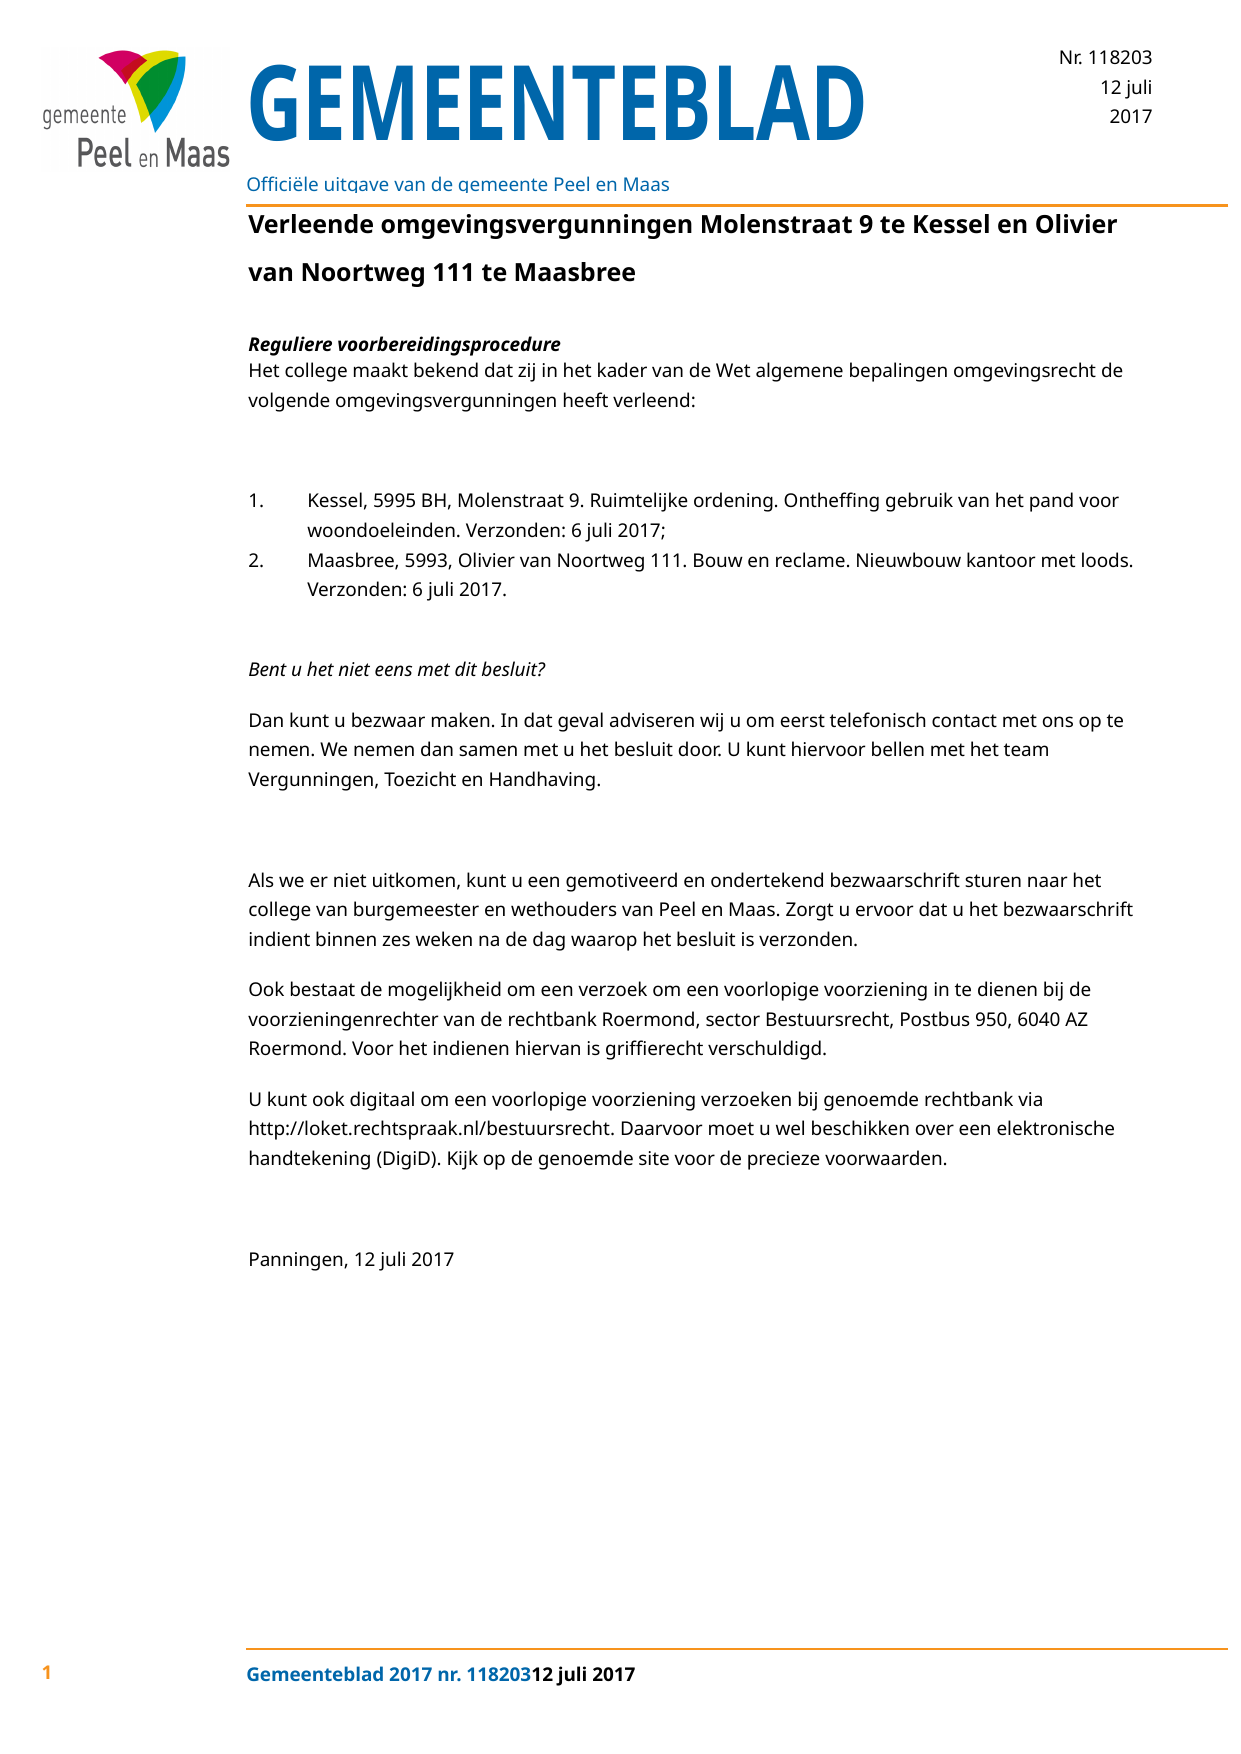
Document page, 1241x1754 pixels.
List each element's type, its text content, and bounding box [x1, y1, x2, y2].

text Panningen, 12 juli 2017 [248, 1246, 1152, 1272]
list Maasbree, 5993, Olivier van Noortweg 111. Bouw en reclame. Nieuwbouw kantoor met loods. Verzonden: 6 juli 2017. [248, 547, 1152, 602]
text Het college maakt bekend dat zij in het kader van de Wet algemene bepalingen omgevingsrecht de volgende omgevingsvergunningen heeft verleend: [248, 357, 1152, 412]
picture [41, 47, 231, 172]
text Bent u het niet eens met dit besluit? [248, 656, 1152, 682]
text U kunt ook digitaal om een voorlopige voorziening verzoeken bij genoemde rechtbank via http://loket.rechtspraak.nl/bestuursrecht. Daarvoor moet u wel beschikken over een elektronische handtekening (DigiD). Kijk op de genoemde site voor de precieze voorwaarden. [248, 1086, 1152, 1171]
text Dan kunt u bezwaar maken. In dat geval adviseren wij u om eerst telefonisch contact met ons op te nemen. We nemen dan samen met u het besluit door. U kunt hiervoor bellen met het team Vergunningen, Toezicht en Handhaving. [248, 707, 1152, 792]
text Ook bestaat de mogelijkheid om een verzoek om een voorlopige voorziening in te dienen bij de voorzieningenrechter van de rechtbank Roermond, sector Bestuursrecht, Postbus 950, 6040 AZ Roermond. Voor het indienen hiervan is griffierecht verschuldigd. [248, 976, 1152, 1061]
text Reguliere voorbereidingsprocedure [248, 331, 1152, 357]
text Verleende omgevingsvergunningen Molenstraat 9 te Kessel en Olivier van Noortweg 111 te Maasbree [248, 207, 1152, 288]
text Als we er niet uitkomen, kunt u een gemotiveerd en ondertekend bezwaarschrift sturen naar het college van burgemeester en wethouders van Peel en Maas. Zorgt u ervoor dat u het bezwaarschrift indient binnen zes weken na de dag waarop het besluit is verzonden. [248, 867, 1152, 952]
list Kessel, 5995 BH, Molenstraat 9. Ruimtelijke ordening. Ontheffing gebruik van het pand voor woondoeleinden. Verzonden: 6 juli 2017; [248, 488, 1152, 543]
